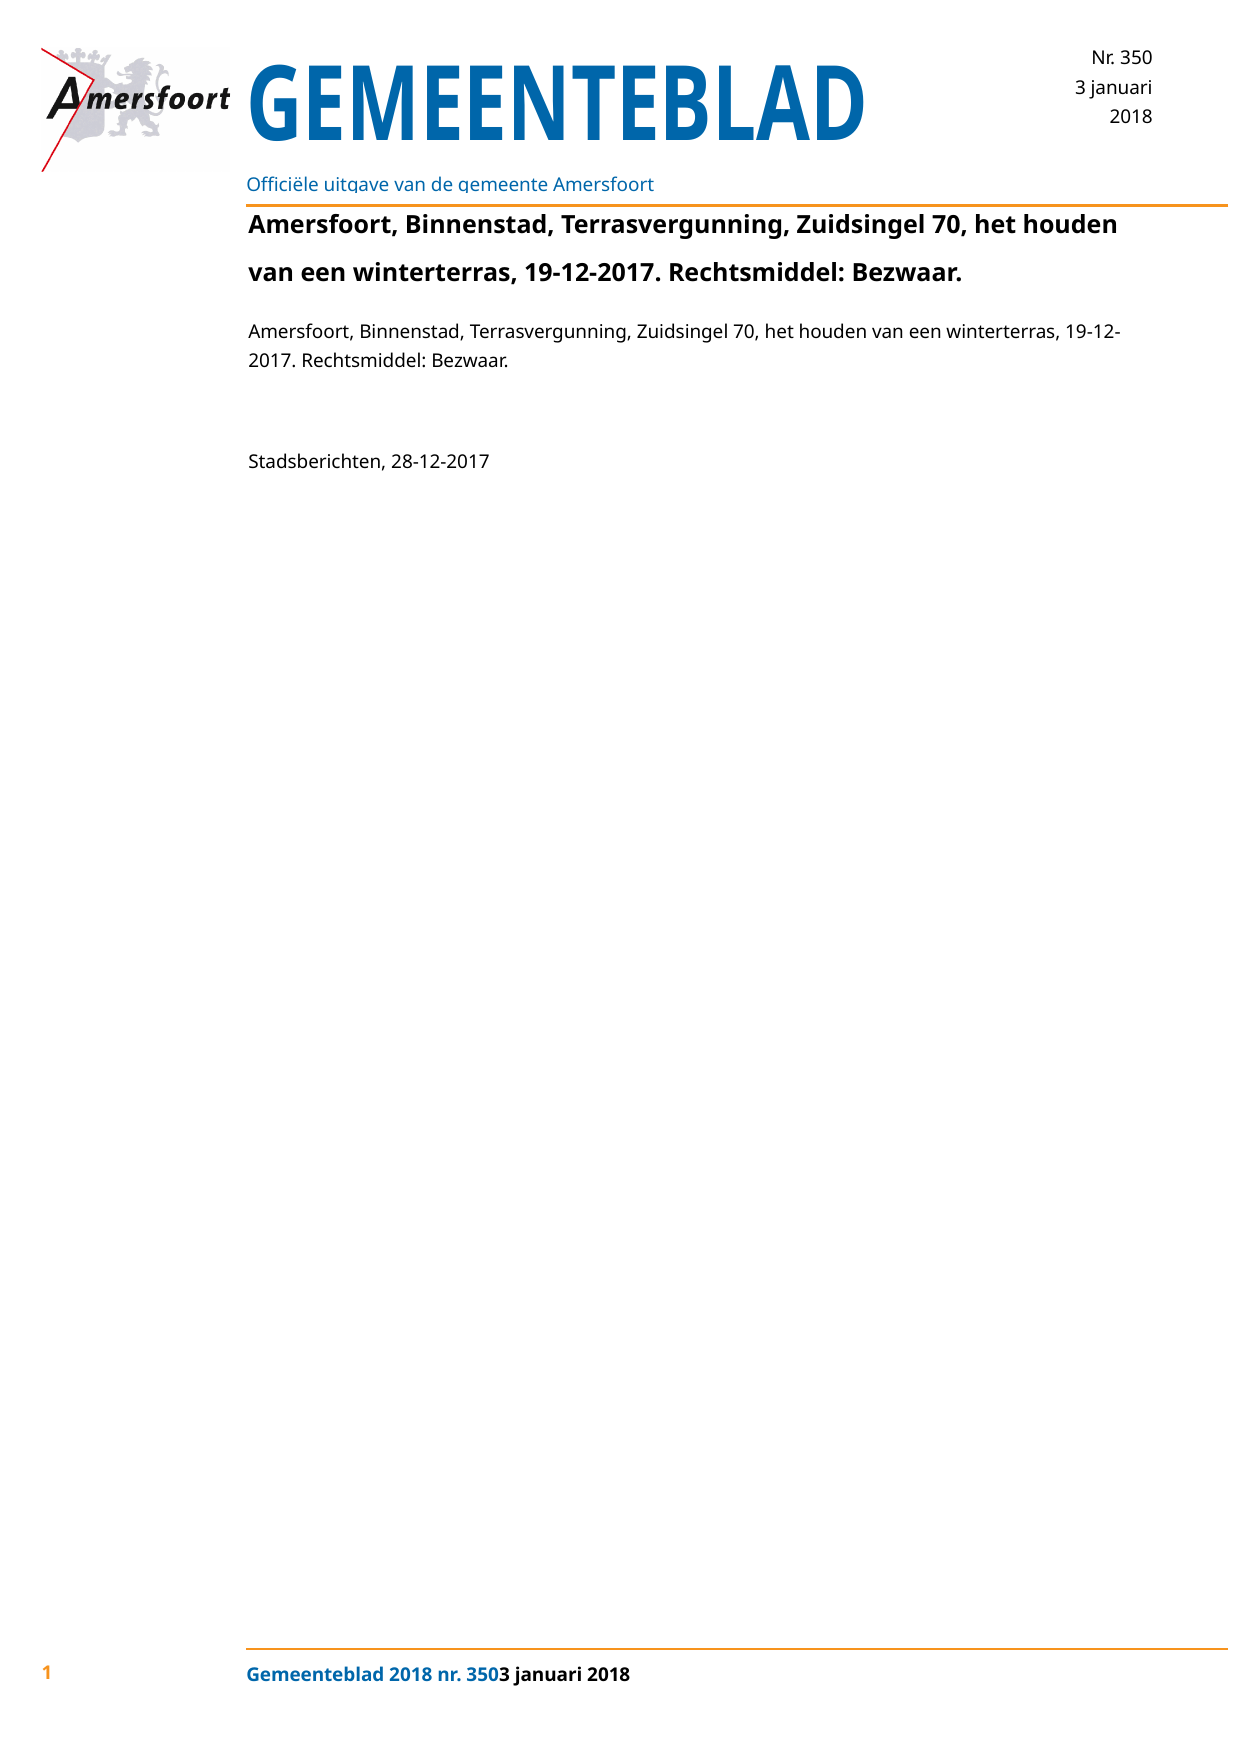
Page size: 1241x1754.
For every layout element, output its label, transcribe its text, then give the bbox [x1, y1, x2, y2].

picture [41, 47, 231, 172]
text Amersfoort, Binnenstad, Terrasvergunning, Zuidsingel 70, het houden van een winterterras, 19-12-2017. Rechtsmiddel: Bezwaar. [248, 318, 1152, 373]
text Amersfoort, Binnenstad, Terrasvergunning, Zuidsingel 70, het houden van een winterterras, 19-12-2017. Rechtsmiddel: Bezwaar. [248, 207, 1152, 288]
text Stadsberichten, 28-12-2017 [248, 448, 1152, 474]
